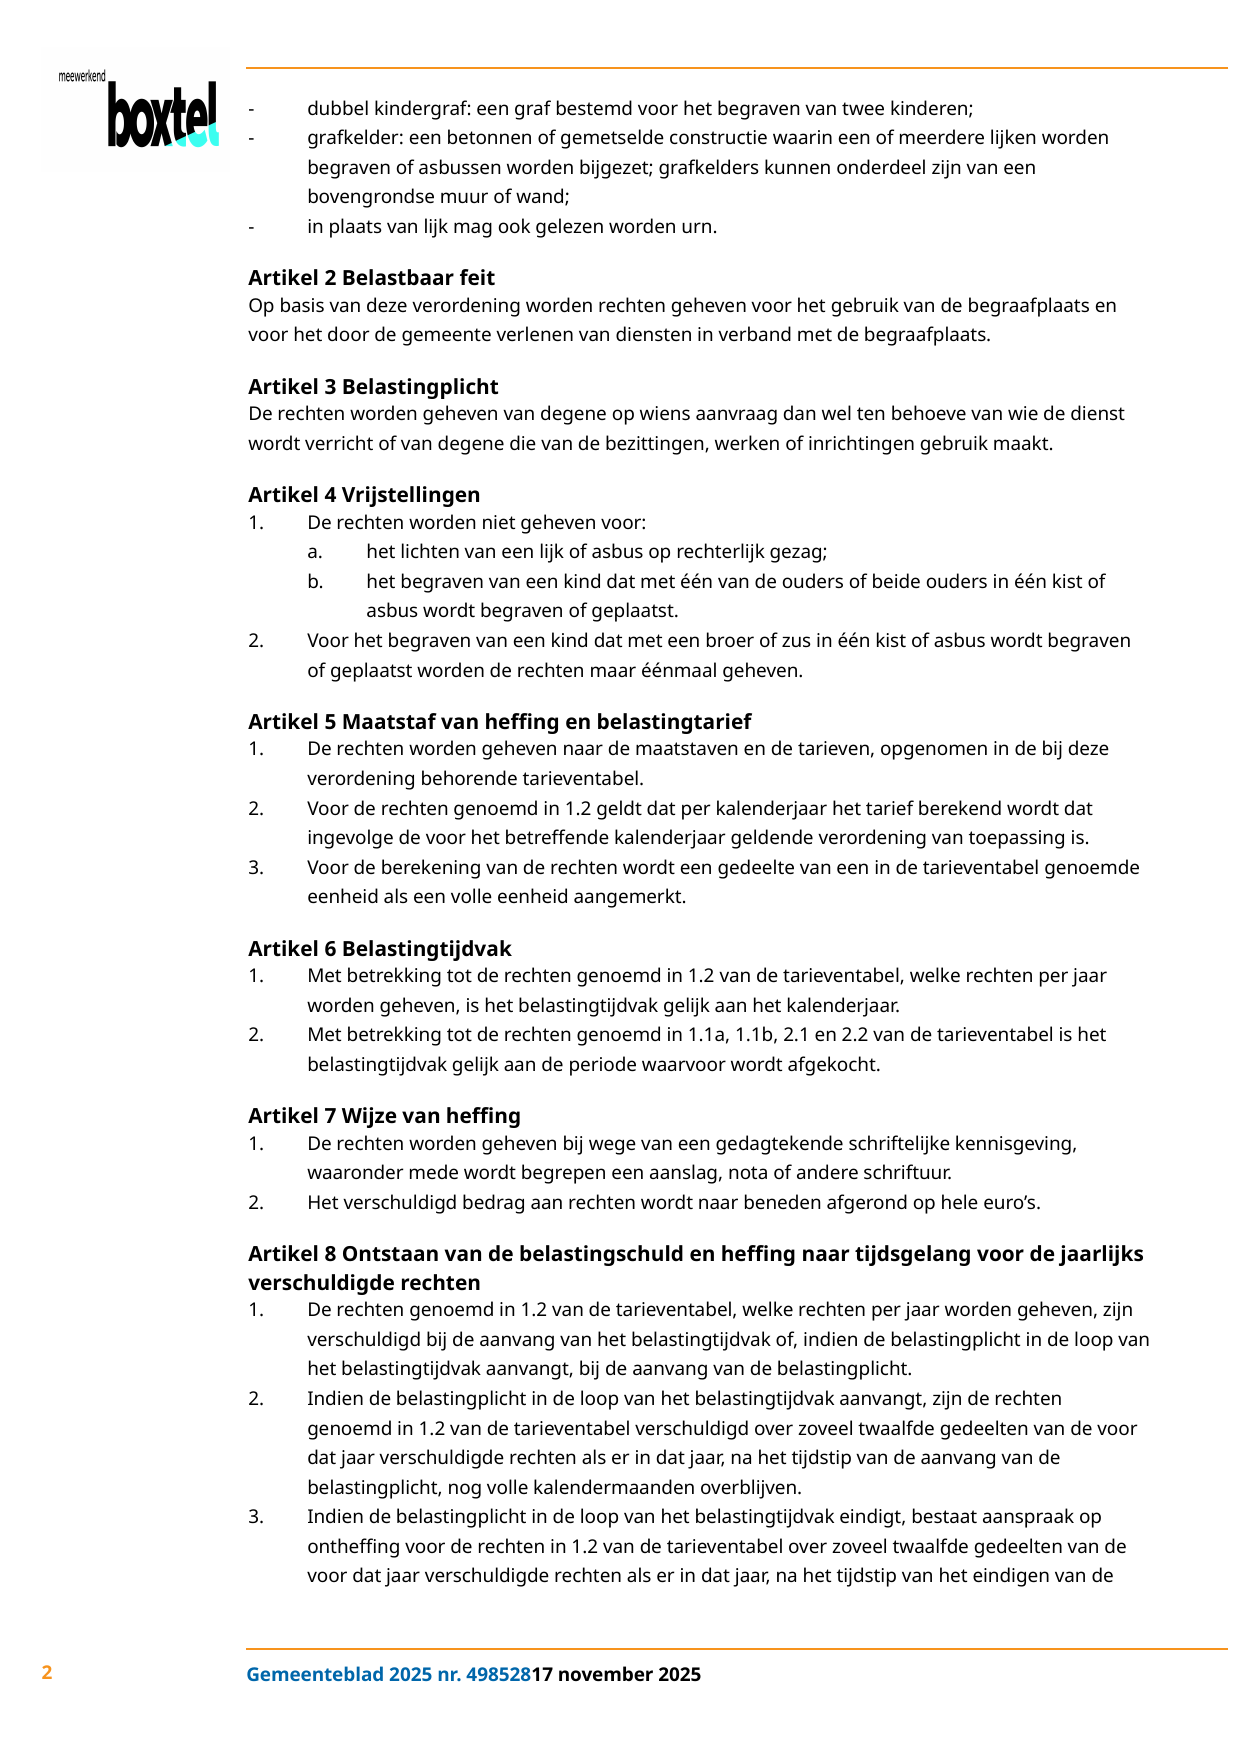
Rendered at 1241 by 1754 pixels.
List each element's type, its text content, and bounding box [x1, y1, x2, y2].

text Op basis van deze verordening worden rechten geheven voor het gebruik van de begraafplaats en voor het door de gemeente verlenen van diensten in verband met de begraafplaats. [248, 292, 1152, 347]
text Artikel 6 Belastingtijdvak [248, 934, 1152, 962]
list Met betrekking tot de rechten genoemd in 1.1a, 1.1b, 2.1 en 2.2 van de tarieventabel is het belastingtijdvak gelijk aan de periode waarvoor wordt afgekocht. [248, 1022, 1152, 1077]
list het lichten van een lijk of asbus op rechterlijk gezag; [307, 538, 1152, 564]
text Artikel 8 Ontstaan van de belastingschuld en heffing naar tijdsgelang voor de jaarlijks verschuldigde rechten [248, 1239, 1152, 1296]
list in plaats van lijk mag ook gelezen worden urn. [248, 213, 1152, 239]
text Artikel 2 Belastbaar feit [248, 263, 1152, 292]
list De rechten worden geheven naar de maatstaven en de tarieven, opgenomen in de bij deze verordening behorende tarieventabel. [248, 736, 1152, 791]
list Indien de belastingplicht in de loop van het belastingtijdvak eindigt, bestaat aanspraak op ontheffing voor de rechten in 1.2 van de tarieventabel over zoveel twaalfde gedeelten van de voor dat jaar verschuldigde rechten als er in dat jaar, na het tijdstip van het eindigen van de [248, 1503, 1152, 1588]
text Artikel 3 Belastingplicht [248, 372, 1152, 400]
list De rechten worden geheven bij wege van een gedagtekende schriftelijke kennisgeving, waaronder mede wordt begrepen een aanslag, nota of andere schriftuur. [248, 1130, 1152, 1185]
list Het verschuldigd bedrag aan rechten wordt naar beneden afgerond op hele euro’s. [248, 1189, 1152, 1215]
text Artikel 4 Vrijstellingen [248, 480, 1152, 509]
list het begraven van een kind dat met één van de ouders of beide ouders in één kist of asbus wordt begraven of geplaatst. [307, 568, 1152, 623]
text De rechten worden geheven van degene op wiens aanvraag dan wel ten behoeve van wie de dienst wordt verricht of van degene die van de bezittingen, werken of inrichtingen gebruik maakt. [248, 400, 1152, 456]
list Met betrekking tot de rechten genoemd in 1.2 van de tarieventabel, welke rechten per jaar worden geheven, is het belastingtijdvak gelijk aan het kalenderjaar. [248, 962, 1152, 1018]
list grafkelder: een betonnen of gemetselde constructie waarin een of meerdere lijken worden begraven of asbussen worden bijgezet; grafkelders kunnen onderdeel zijn van een bovengrondse muur of wand; [248, 124, 1152, 209]
list dubbel kindergraf: een graf bestemd voor het begraven van twee kinderen; [248, 95, 1152, 121]
text Artikel 5 Maatstaf van heffing en belastingtarief [248, 707, 1152, 736]
text Artikel 7 Wijze van heffing [248, 1102, 1152, 1130]
list Voor het begraven van een kind dat met een broer of zus in één kist of asbus wordt begraven of geplaatst worden de rechten maar éénmaal geheven. [248, 627, 1152, 682]
list De rechten genoemd in 1.2 van de tarieventabel, welke rechten per jaar worden geheven, zijn verschuldigd bij de aanvang van het belastingtijdvak of, indien de belastingplicht in de loop van het belastingtijdvak aanvangt, bij de aanvang van de belastingplicht. [248, 1296, 1152, 1381]
list Indien de belastingplicht in de loop van het belastingtijdvak aanvangt, zijn de rechten genoemd in 1.2 van de tarieventabel verschuldigd over zoveel twaalfde gedeelten van de voor dat jaar verschuldigde rechten als er in dat jaar, na het tijdstip van de aanvang van de belastingplicht, nog volle kalendermaanden overblijven. [248, 1385, 1152, 1500]
list De rechten worden niet geheven voor: [248, 509, 1152, 534]
list Voor de berekening van de rechten wordt een gedeelte van een in de tarieventabel genoemde eenheid als een volle eenheid aangemerkt. [248, 854, 1152, 909]
list Voor de rechten genoemd in 1.2 geldt dat per kalenderjaar het tarief berekend wordt dat ingevolge de voor het betreffende kalenderjaar geldende verordening van toepassing is. [248, 795, 1152, 850]
picture [41, 47, 231, 172]
